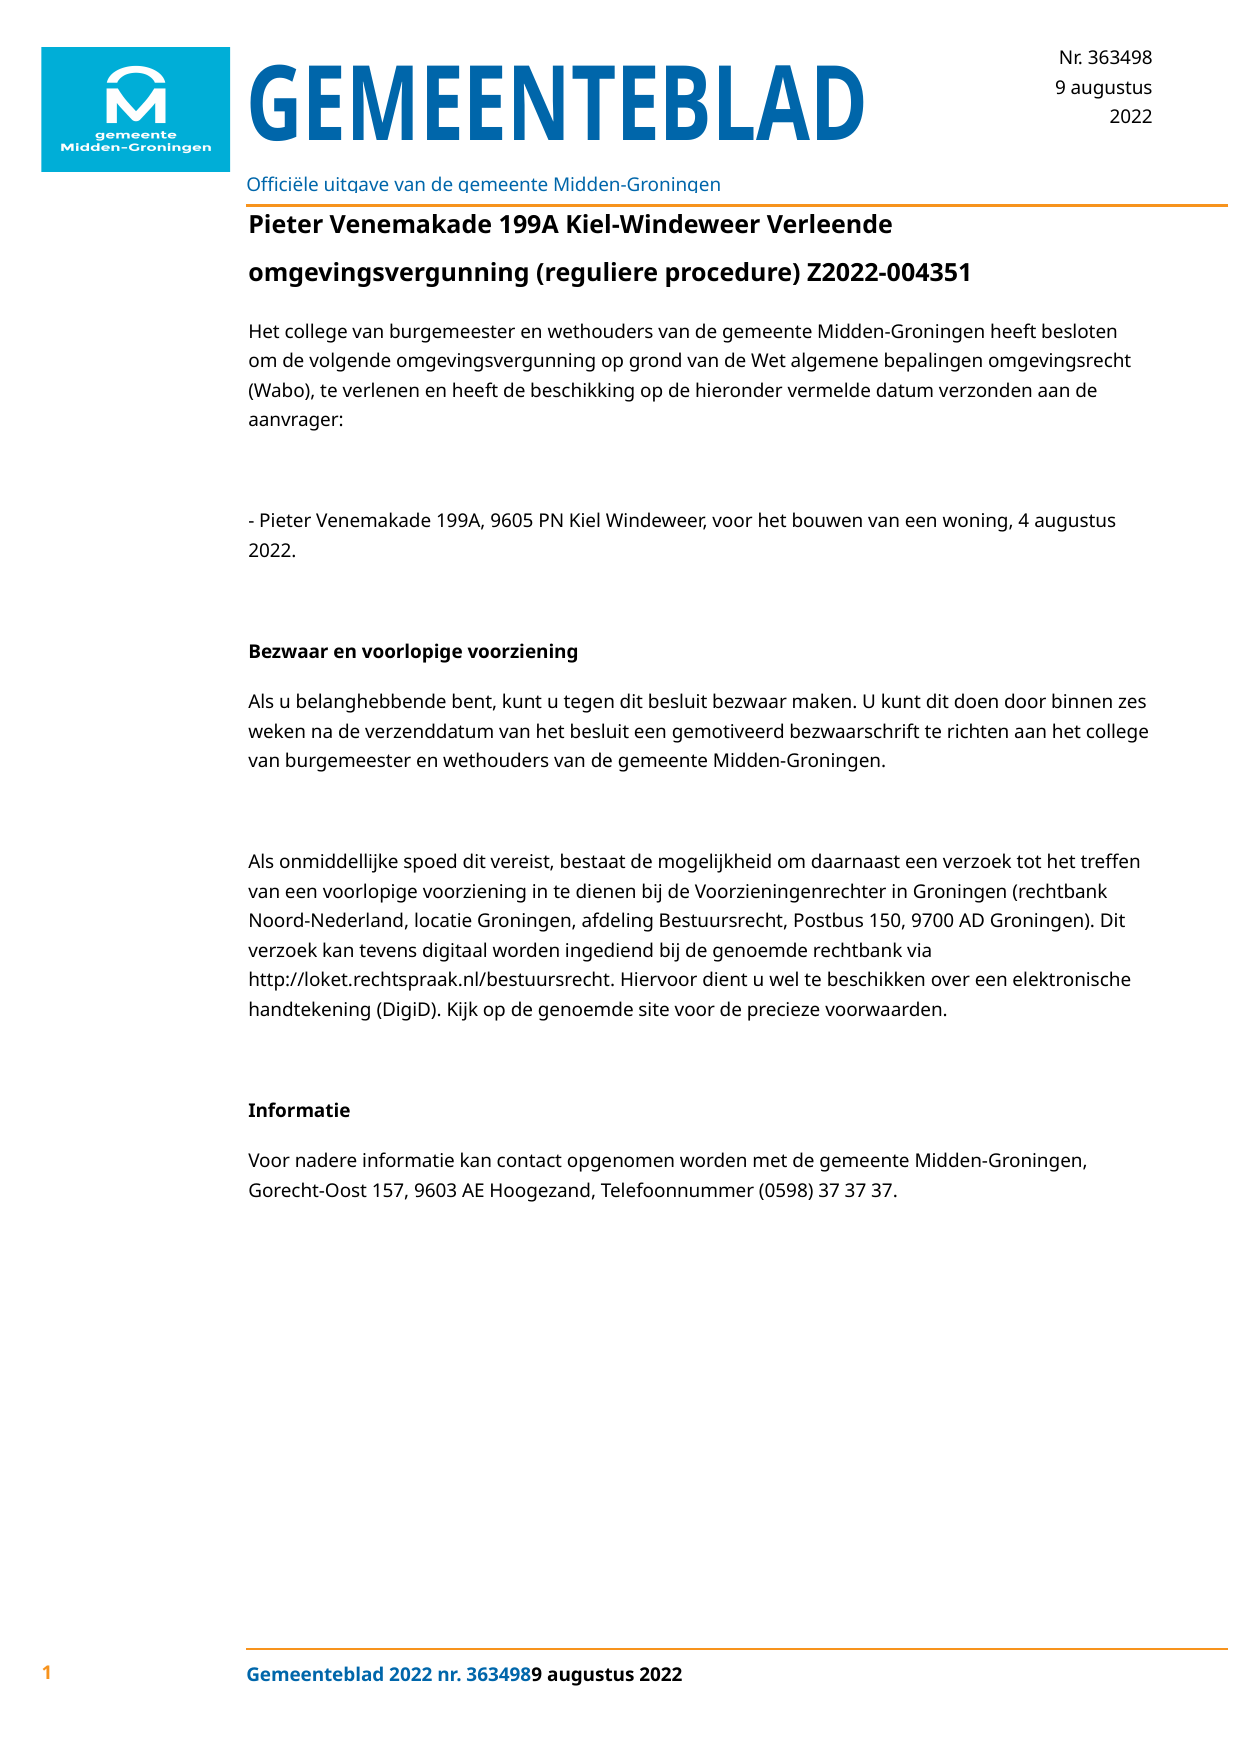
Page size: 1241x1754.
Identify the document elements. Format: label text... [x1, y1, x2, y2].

text - Pieter Venemakade 199A, 9605 PN Kiel Windeweer, voor het bouwen van een woning, 4 augustus 2022. [248, 507, 1152, 563]
picture [108, 66, 164, 82]
text Als onmiddellijke spoed dit vereist, bestaat de mogelijkheid om daarnaast een verzoek tot het treffen van een voorlopige voorziening in te dienen bij de Voorzieningenrechter in Groningen (rechtbank Noord-Nederland, locatie Groningen, afdeling Bestuursrecht, Postbus 150, 9700 AD Groningen). Dit verzoek kan tevens digitaal worden ingediend bij de genoemde rechtbank via http://loket.rechtspraak.nl/bestuursrecht. Hiervoor dient u wel te beschikken over een elektronische handtekening (DigiD). Kijk op de genoemde site voor de precieze voorwaarden. [248, 848, 1152, 1022]
text Het college van burgemeester en wethouders van de gemeente Midden-Groningen heeft besloten om de volgende omgevingsvergunning op grond van de Wet algemene bepalingen omgevingsrecht (Wabo), te verlenen en heeft de beschikking op de hieronder vermelde datum verzonden aan de aanvrager: [248, 318, 1152, 432]
text Pieter Venemakade 199A Kiel-Windeweer Verleende omgevingsvergunning (reguliere procedure) Z2022-004351 [248, 207, 1152, 288]
text Informatie [248, 1097, 1152, 1123]
text Als u belanghebbende bent, kunt u tegen dit besluit bezwaar maken. U kunt dit doen door binnen zes weken na de verzenddatum van het besluit een gemotiveerd bezwaarschrift te richten aan het college van burgemeester en wethouders van de gemeente Midden-Groningen. [248, 688, 1152, 773]
text Bezwaar en voorlopige voorziening [248, 638, 1152, 664]
picture [184, 146, 190, 153]
text Voor nadere informatie kan contact opgenomen worden met de gemeente Midden-Groningen, Gorecht-Oost 157, 9603 AE Hoogezand, Telefoonnummer (0598) 37 37 37. [248, 1147, 1152, 1203]
picture [107, 89, 165, 122]
